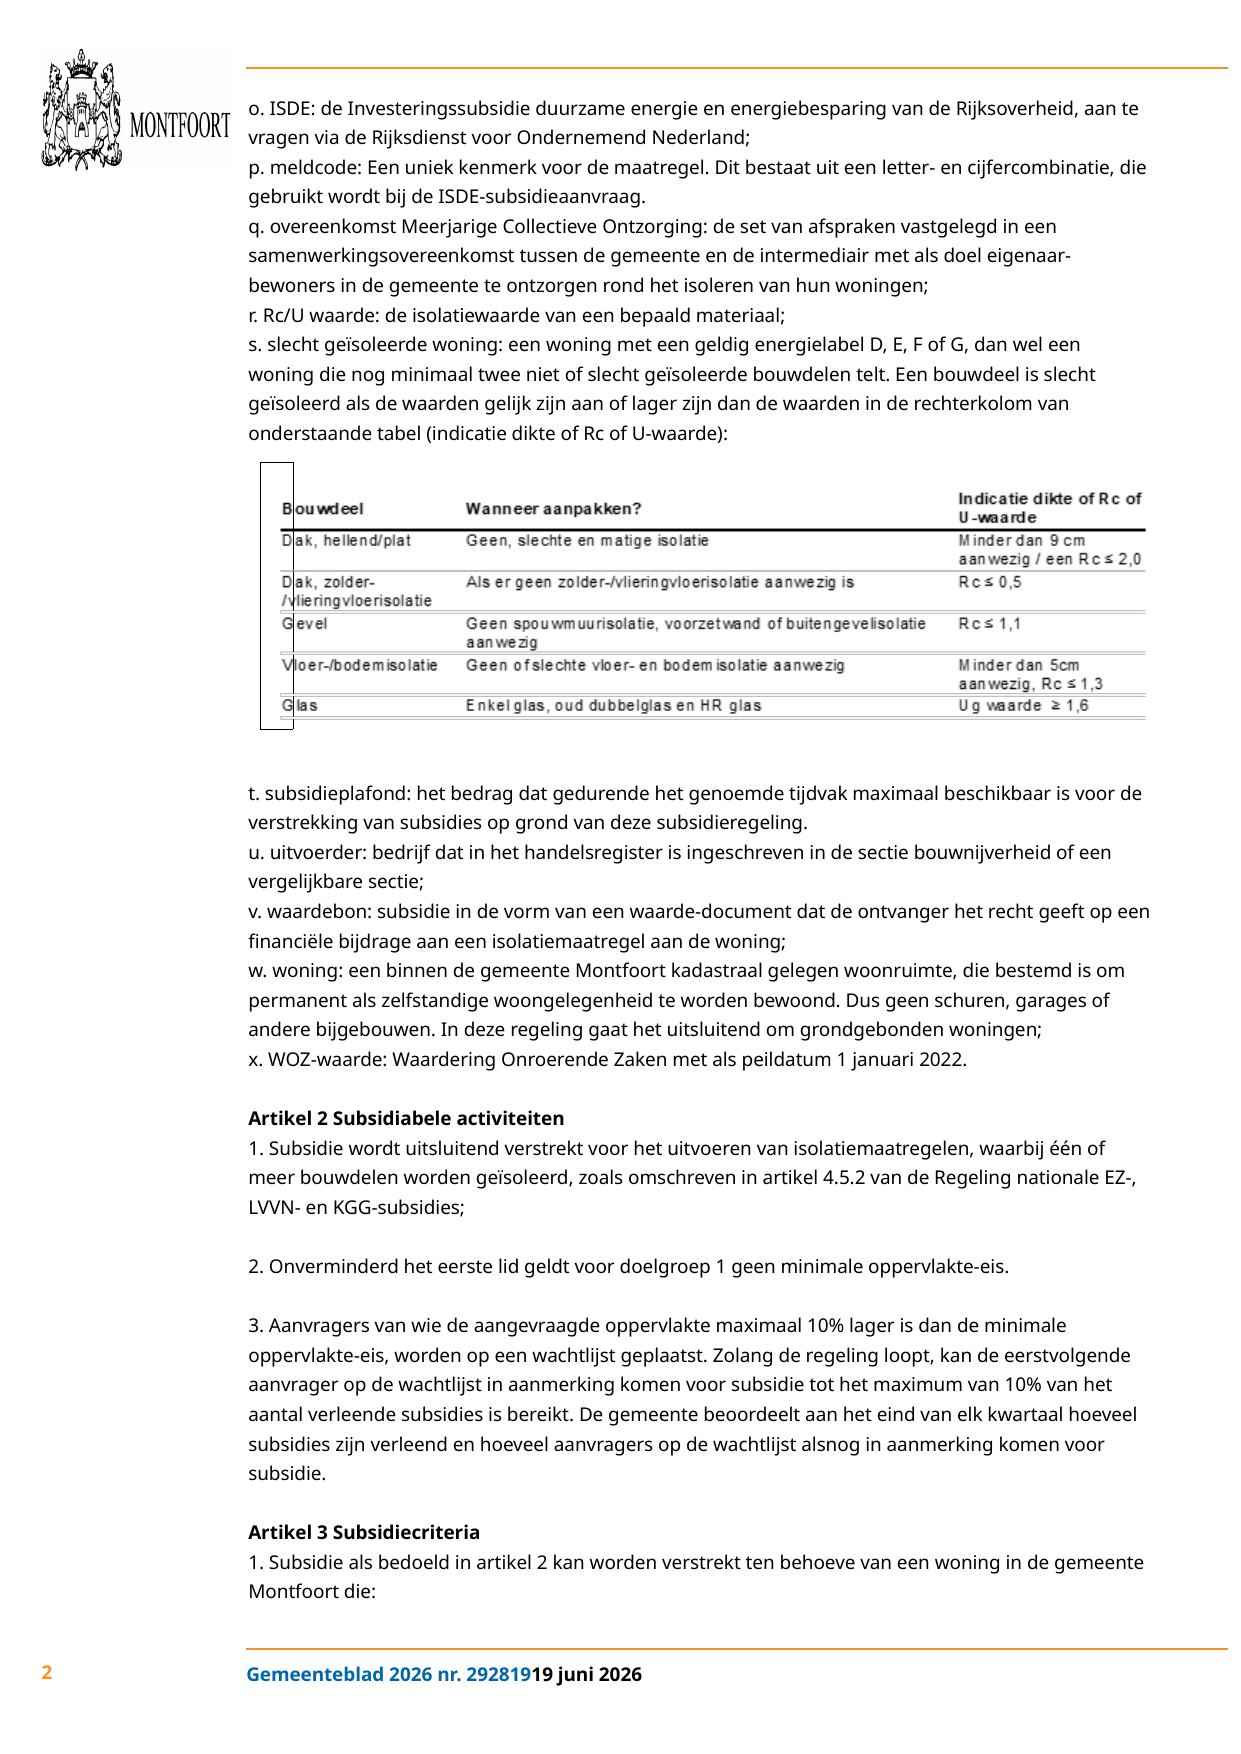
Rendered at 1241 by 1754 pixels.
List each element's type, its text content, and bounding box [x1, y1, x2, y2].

text s. slecht geïsoleerde woning: een woning met een geldig energielabel D, E, F of G, dan wel een woning die nog minimaal twee niet of slecht geïsoleerde bouwdelen telt. Een bouwdeel is slecht geïsoleerd als de waarden gelijk zijn aan of lager zijn dan de waarden in de rechterkolom van onderstaande tabel (indicatie dikte of Rc of U-waarde): [248, 331, 1152, 446]
text o. ISDE: de Investeringssubsidie duurzame energie en energiebesparing van de Rijksoverheid, aan te vragen via de Rijksdienst voor Ondernemend Nederland; [248, 95, 1152, 150]
text 3. Aanvragers van wie de aangevraagde oppervlakte maximaal 10% lager is dan de minimale oppervlakte-eis, worden op een wachtlijst geplaatst. Zolang de regeling loopt, kan de eerstvolgende aanvrager op de wachtlijst in aanmerking komen voor subsidie tot het maximum van 10% van het aantal verleende subsidies is bereikt. De gemeente beoordeelt aan het eind van elk kwartaal hoeveel subsidies zijn verleend en hoeveel aanvragers op de wachtlijst alsnog in aanmerking komen voor subsidie. [248, 1312, 1152, 1486]
text w. woning: een binnen de gemeente Montfoort kadastraal gelegen woonruimte, die bestemd is om permanent als zelfstandige woongelegenheid te worden bewoond. Dus geen schuren, garages of andere bijgebouwen. In deze regeling gaat het uitsluitend om grondgebonden woningen; [248, 957, 1152, 1042]
text q. overeenkomst Meerjarige Collectieve Ontzorging: de set van afspraken vastgelegd in een samenwerkingsovereenkomst tussen de gemeente en de intermediair met als doel eigenaar-bewoners in de gemeente te ontzorgen rond het isoleren van hun woningen; [248, 213, 1152, 298]
text Artikel 3 Subsidiecriteria [248, 1519, 1152, 1545]
text x. WOZ-waarde: Waardering Onroerende Zaken met als peildatum 1 januari 2022. [248, 1046, 1152, 1072]
picture [41, 47, 231, 172]
picture [268, 470, 1173, 721]
text v. waardebon: subsidie in de vorm van een waarde-document dat de ontvanger het recht geeft op een financiële bijdrage aan een isolatiemaatregel aan de woning; [248, 898, 1152, 954]
text 2. Onverminderd het eerste lid geldt voor doelgroep 1 geen minimale oppervlakte-eis. [248, 1253, 1152, 1279]
text Artikel 2 Subsidiabele activiteiten [248, 1105, 1152, 1131]
text 1. Subsidie als bedoeld in artikel 2 kan worden verstrekt ten behoeve van een woning in de gemeente Montfoort die: [248, 1549, 1152, 1604]
text u. uitvoerder: bedrijf dat in het handelsregister is ingeschreven in de sectie bouwnijverheid of een vergelijkbare sectie; [248, 839, 1152, 894]
text r. Rc/U waarde: de isolatiewaarde van een bepaald materiaal; [248, 302, 1152, 328]
text p. meldcode: Een uniek kenmerk voor de maatregel. Dit bestaat uit een letter- en cijfercombinatie, die gebruikt wordt bij de ISDE-subsidieaanvraag. [248, 154, 1152, 209]
text t. subsidieplafond: het bedrag dat gedurende het genoemde tijdvak maximaal beschikbaar is voor de verstrekking van subsidies op grond van deze subsidieregeling. [248, 780, 1152, 835]
text 1. Subsidie wordt uitsluitend verstrekt voor het uitvoeren van isolatiemaatregelen, waarbij één of meer bouwdelen worden geïsoleerd, zoals omschreven in artikel 4.5.2 van de Regeling nationale EZ-, LVVN- en KGG-subsidies; [248, 1135, 1152, 1220]
